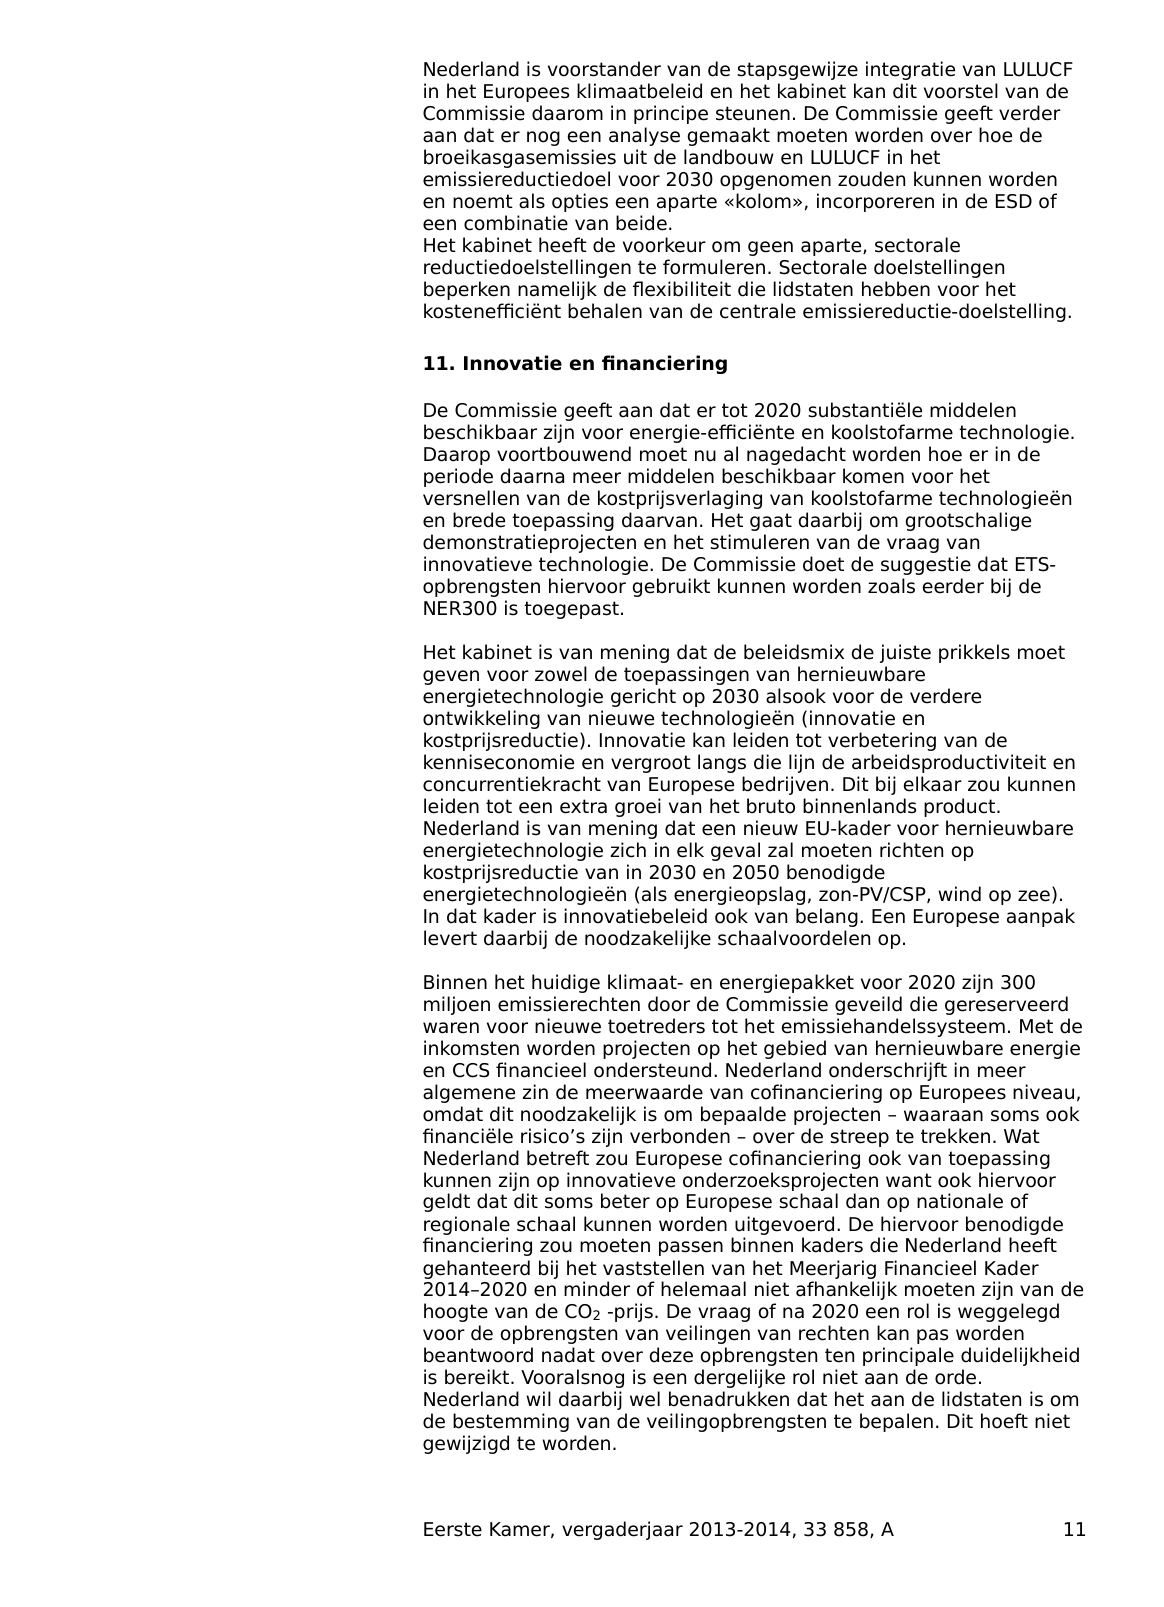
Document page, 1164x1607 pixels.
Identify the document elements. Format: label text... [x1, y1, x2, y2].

text Het kabinet is van mening dat de beleidsmix de juiste prikkels moet geven voor zowel de toepassingen van hernieuwbare energietechnologie gericht op 2030 alsook voor de verdere ontwikkeling van nieuwe technologieën (innovatie en kostprijsreductie). Innovatie kan leiden tot verbetering van de kenniseconomie en vergroot langs die lijn de arbeidsproductiviteit en concurrentiekracht van Europese bedrijven. Dit bij elkaar zou kunnen leiden tot een extra groei van het bruto binnenlands product. Nederland is van mening dat een nieuw EU-kader voor hernieuwbare energietechnologie zich in elk geval zal moeten richten op kostprijsreductie van in 2030 en 2050 benodigde energietechnologieën (als energieopslag, zon-PV/CSP, wind op zee). In dat kader is innovatiebeleid ook van belang. Een Europese aanpak levert daarbij de noodzakelijke schaalvoordelen op. [422, 642, 1087, 949]
text Nederland is voorstander van de stapsgewijze integratie van LULUCF in het Europees klimaatbeleid en het kabinet kan dit voorstel van de Commissie daarom in principe steunen. De Commissie geeft verder aan dat er nog een analyse gemaakt moeten worden over hoe de broeikasgasemissies uit de landbouw en LULUCF in het emissiereductiedoel voor 2030 opgenomen zouden kunnen worden en noemt als opties een aparte «kolom», incorporeren in de ESD of een combinatie van beide. [422, 59, 1087, 235]
text Binnen het huidige klimaat- en energiepakket voor 2020 zijn 300 miljoen emissierechten door de Commissie geveild die gereserveerd waren voor nieuwe toetreders tot het emissiehandelssysteem. Met de inkomsten worden projecten op het gebied van hernieuwbare energie en CCS financieel ondersteund. Nederland onderschrijft in meer algemene zin de meerwaarde van cofinanciering op Europees niveau, omdat dit noodzakelijk is om bepaalde projecten – waaraan soms ook financiële risico’s zijn verbonden – over de streep te trekken. Wat Nederland betreft zou Europese cofinanciering ook van toepassing kunnen zijn op innovatieve onderzoeksprojecten want ook hiervoor geldt dat dit soms beter op Europese schaal dan op nationale of regionale schaal kunnen worden uitgevoerd. De hiervoor benodigde financiering zou moeten passen binnen kaders die Nederland heeft gehanteerd bij het vaststellen van het Meerjarig Financieel Kader 2014–2020 en minder of helemaal niet afhankelijk moeten zijn van de hoogte van de CO2 -prijs. De vraag of na 2020 een rol is weggelegd voor de opbrengsten van veilingen van rechten kan pas worden beantwoord nadat over deze opbrengsten ten principale duidelijkheid is bereikt. Vooralsnog is een dergelijke rol niet aan de orde. Nederland wil daarbij wel benadrukken dat het aan de lidstaten is om de bestemming van de veilingopbrengsten te bepalen. Dit hoeft niet gewijzigd te worden. [422, 972, 1087, 1455]
text Het kabinet heeft de voorkeur om geen aparte, sectorale reductiedoelstellingen te formuleren. Sectorale doelstellingen beperken namelijk de flexibiliteit die lidstaten hebben voor het kostenefficiënt behalen van de centrale emissiereductie-doelstelling. [422, 235, 1087, 323]
text De Commissie geeft aan dat er tot 2020 substantiële middelen beschikbaar zijn voor energie-efficiënte en koolstofarme technologie. Daarop voortbouwend moet nu al nagedacht worden hoe er in de periode daarna meer middelen beschikbaar komen voor het versnellen van de kostprijsverlaging van koolstofarme technologieën en brede toepassing daarvan. Het gaat daarbij om grootschalige demonstratieprojecten en het stimuleren van de vraag van innovatieve technologie. De Commissie doet de suggestie dat ETS-opbrengsten hiervoor gebruikt kunnen worden zoals eerder bij de NER300 is toegepast. [422, 400, 1087, 619]
subtitle 11. Innovatie en financiering [422, 353, 1087, 375]
